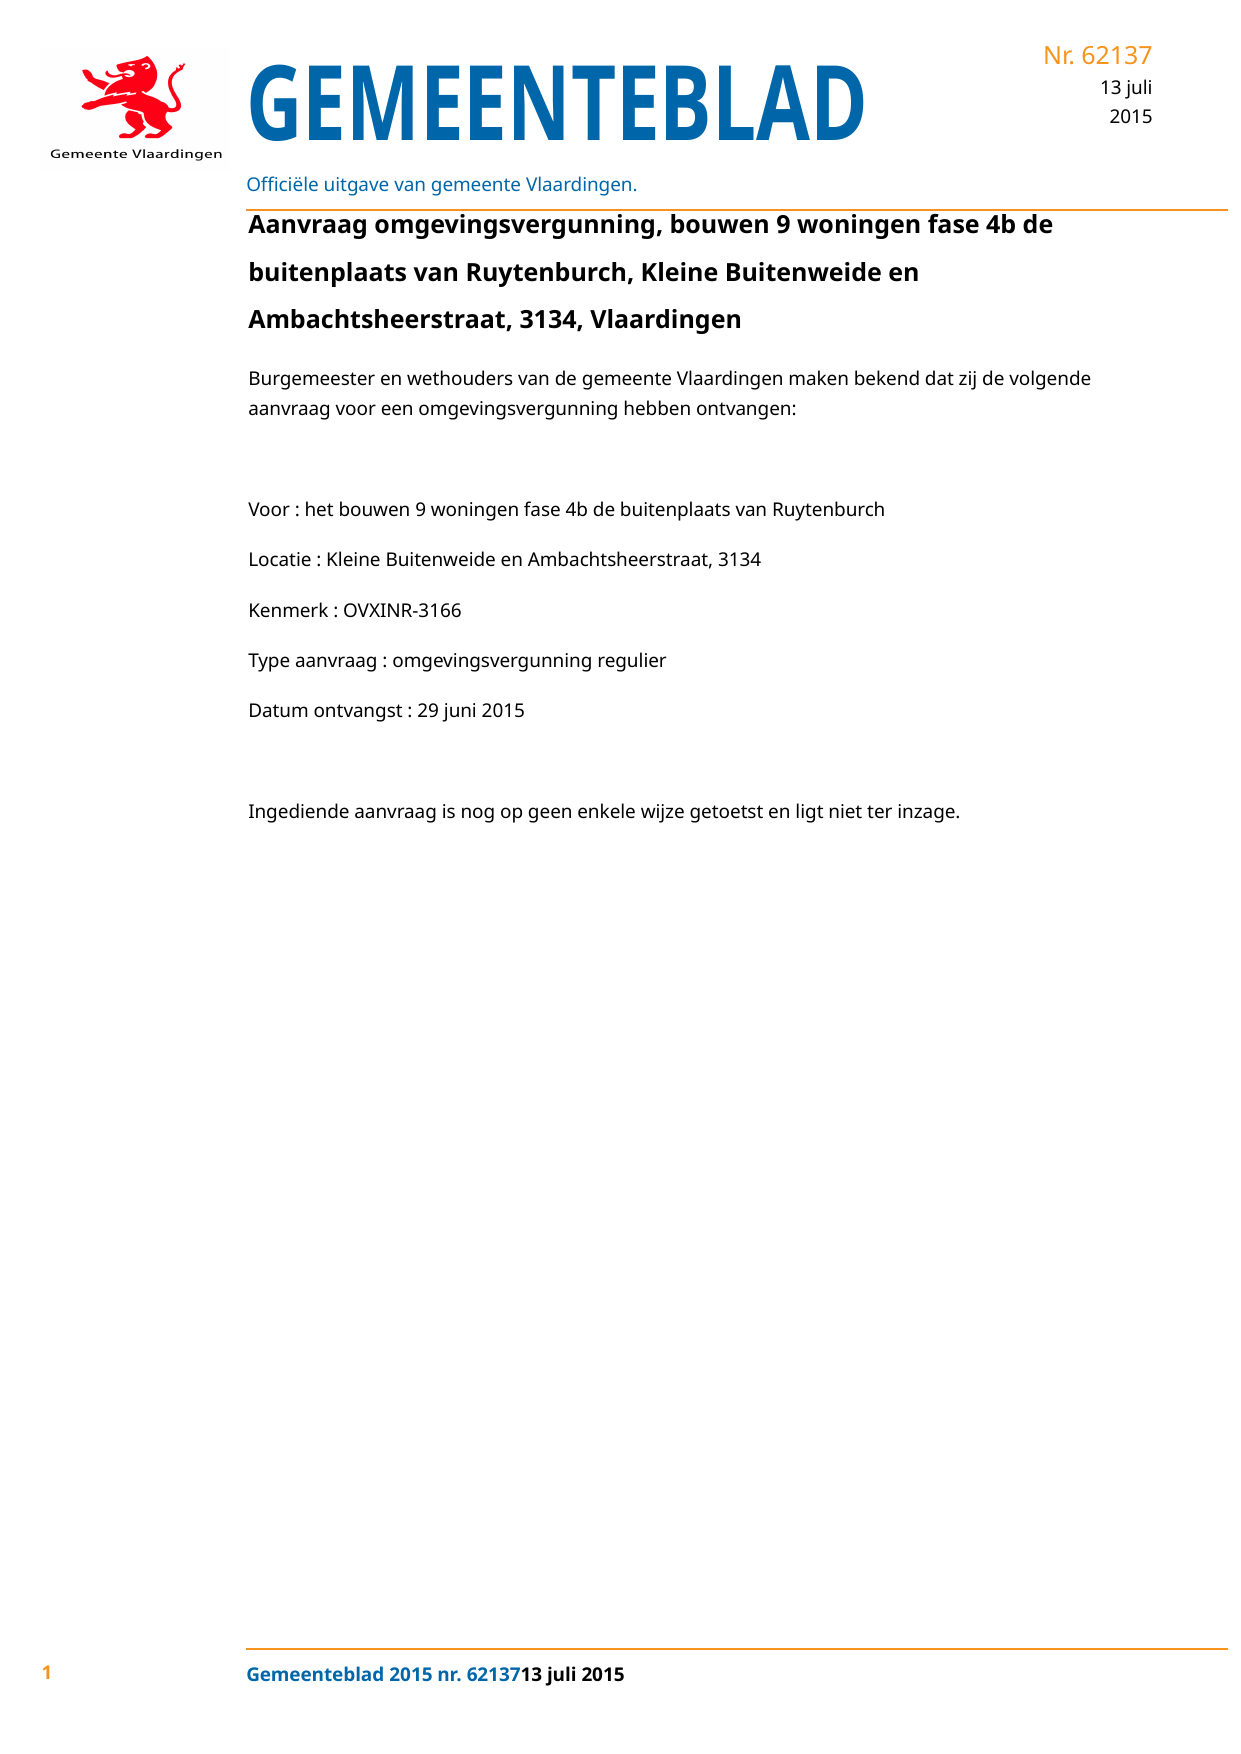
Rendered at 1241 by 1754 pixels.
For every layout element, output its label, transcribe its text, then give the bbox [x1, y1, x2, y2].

text Aanvraag omgevingsvergunning, bouwen 9 woningen fase 4b de buitenplaats van Ruytenburch, Kleine Buitenweide en Ambachtsheerstraat, 3134, Vlaardingen [248, 211, 1152, 336]
text Ingediende aanvraag is nog op geen enkele wijze getoetst en ligt niet ter inzage. [248, 798, 1152, 824]
text Locatie : Kleine Buitenweide en Ambachtsheerstraat, 3134 [248, 546, 1152, 572]
text Type aanvraag : omgevingsvergunning regulier [248, 647, 1152, 673]
text Kenmerk : OVXINR-3166 [248, 597, 1152, 622]
text Burgemeester en wethouders van de gemeente Vlaardingen maken bekend dat zij de volgende aanvraag voor een omgevingsvergunning hebben ontvangen: [248, 366, 1152, 421]
text Voor : het bouwen 9 woningen fase 4b de buitenplaats van Ruytenburch [248, 496, 1152, 522]
text Datum ontvangst : 29 juni 2015 [248, 698, 1152, 723]
picture [41, 47, 231, 172]
